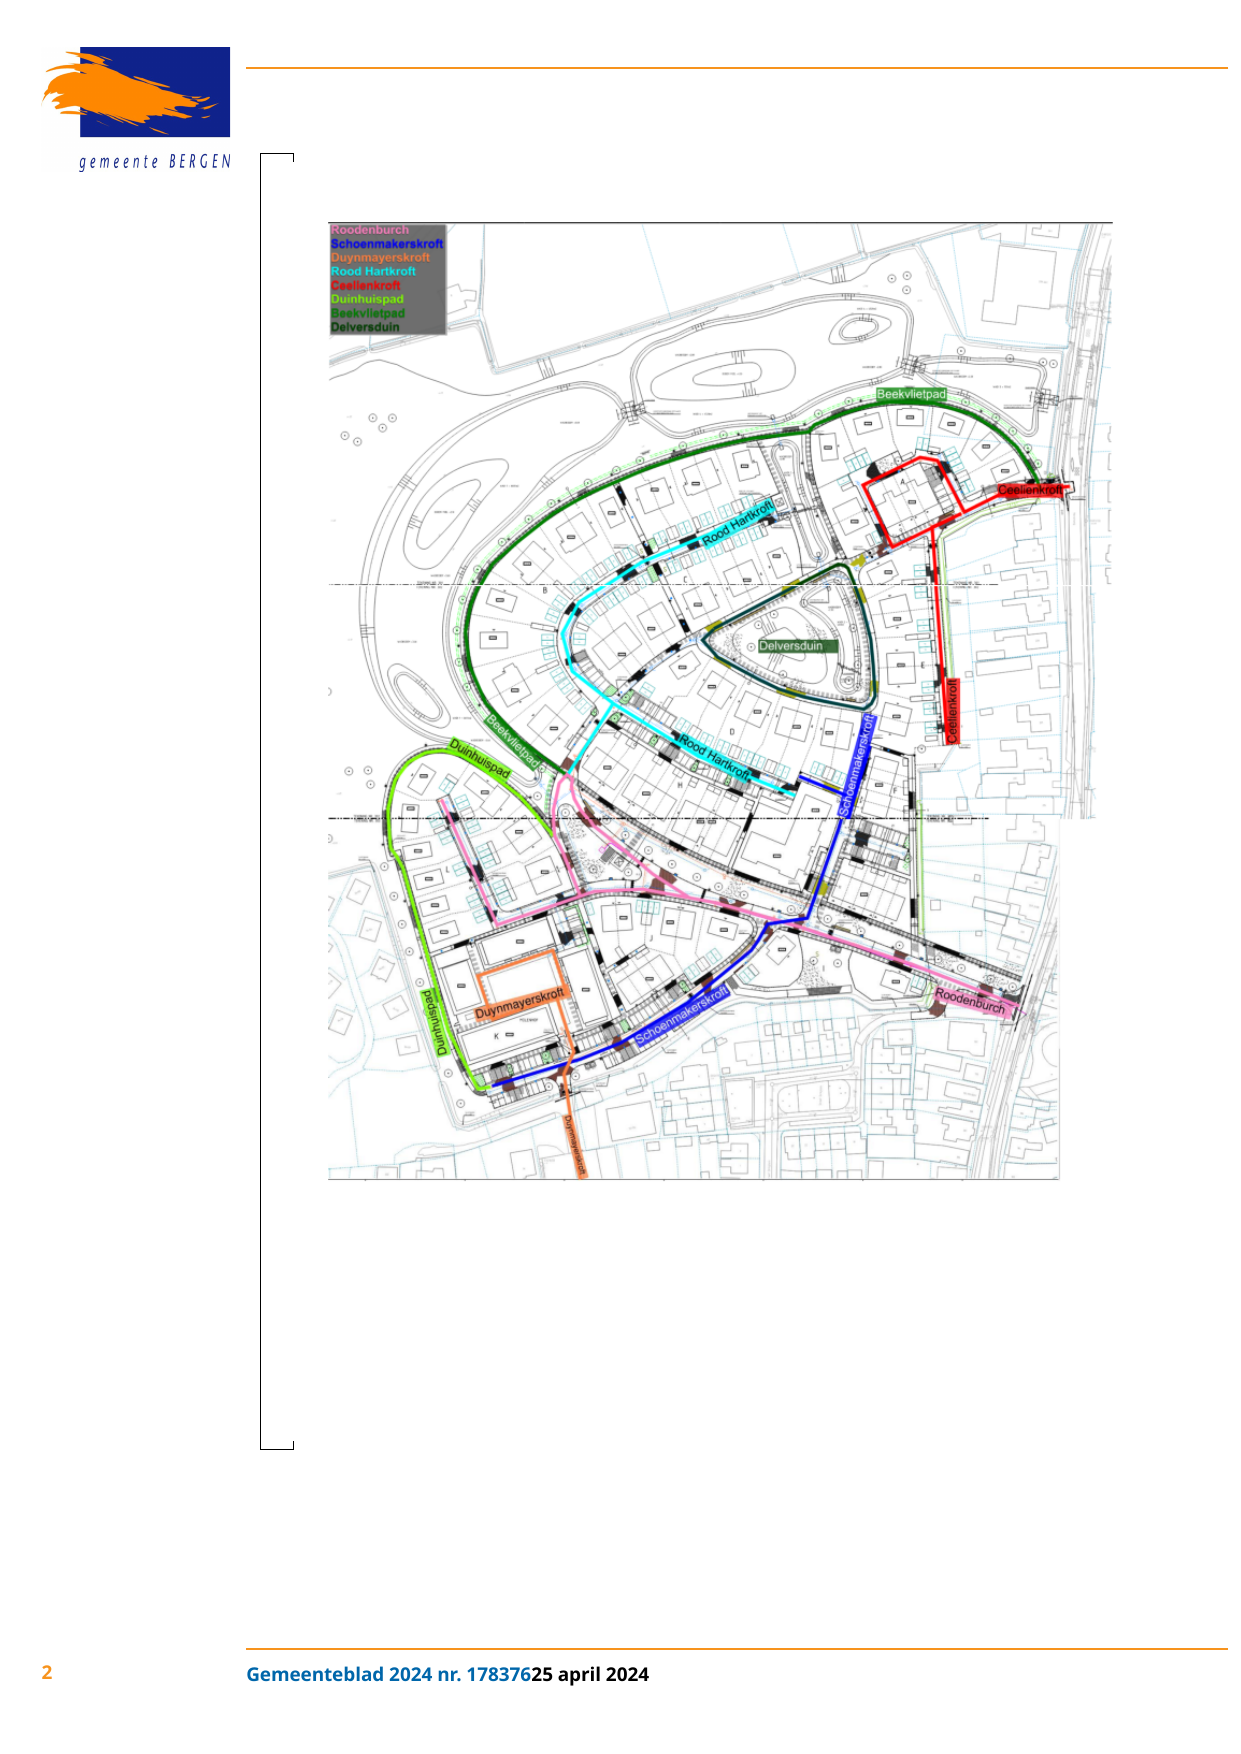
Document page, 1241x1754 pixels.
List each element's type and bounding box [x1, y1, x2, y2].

picture [268, 162, 1173, 1441]
picture [41, 47, 231, 172]
